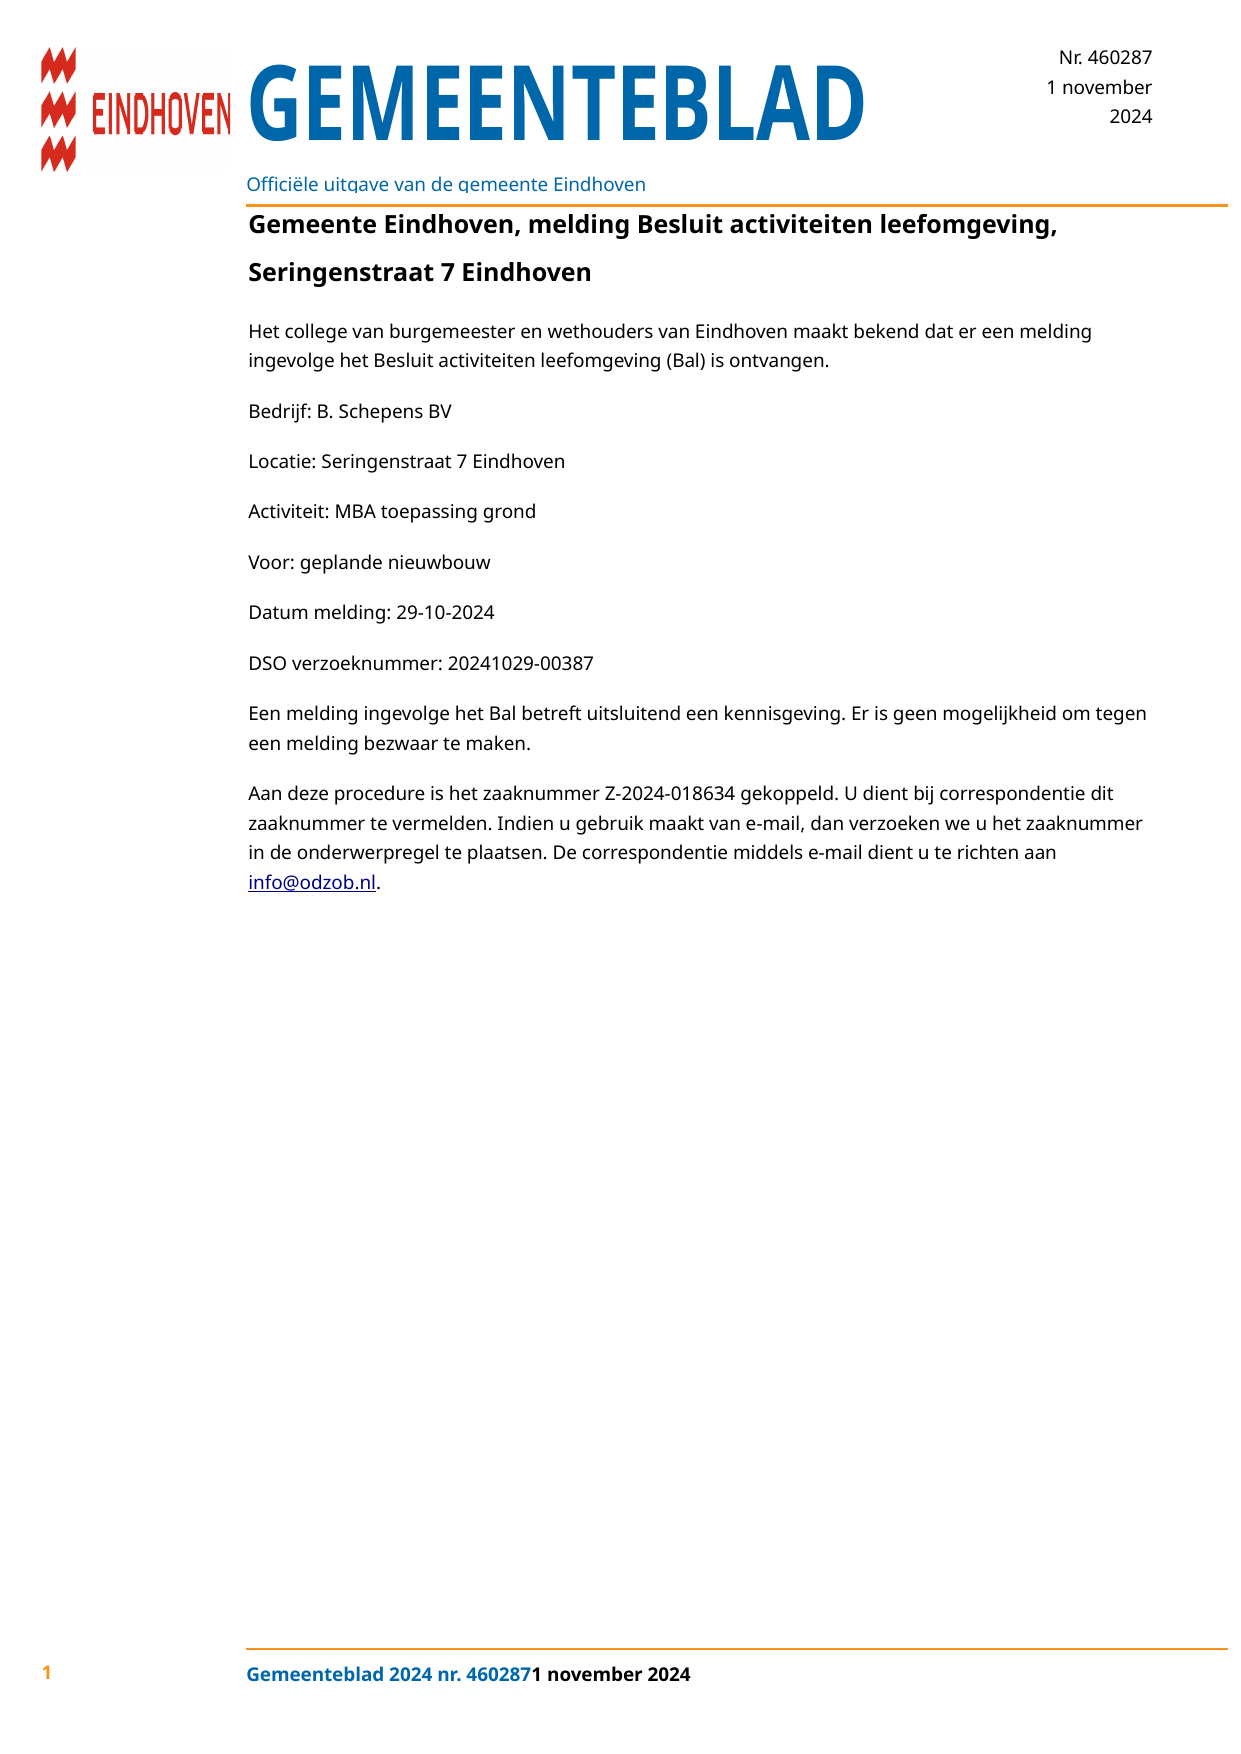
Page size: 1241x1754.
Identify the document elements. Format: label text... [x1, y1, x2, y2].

text Aan deze procedure is het zaaknummer Z-2024-018634 gekoppeld. U dient bij correspondentie dit zaaknummer te vermelden. Indien u gebruik maakt van e-mail, dan verzoeken we u het zaaknummer in de onderwerpregel te plaatsen. De correspondentie middels e-mail dient u te richten aan info@odzob.nl. [248, 780, 1152, 895]
text Datum melding: 29-10-2024 [248, 599, 1152, 625]
text Het college van burgemeester en wethouders van Eindhoven maakt bekend dat er een melding ingevolge het Besluit activiteiten leefomgeving (Bal) is ontvangen. [248, 318, 1152, 373]
text Gemeente Eindhoven, melding Besluit activiteiten leefomgeving, Seringenstraat 7 Eindhoven [248, 207, 1152, 288]
picture [41, 47, 231, 172]
text Activiteit: MBA toepassing grond [248, 499, 1152, 524]
text Locatie: Seringenstraat 7 Eindhoven [248, 448, 1152, 474]
text Bedrijf: B. Schepens BV [248, 398, 1152, 424]
text Voor: geplande nieuwbouw [248, 549, 1152, 575]
text DSO verzoeknummer: 20241029-00387 [248, 650, 1152, 676]
text Een melding ingevolge het Bal betreft uitsluitend een kennisgeving. Er is geen mogelijkheid om tegen een melding bezwaar te maken. [248, 700, 1152, 756]
